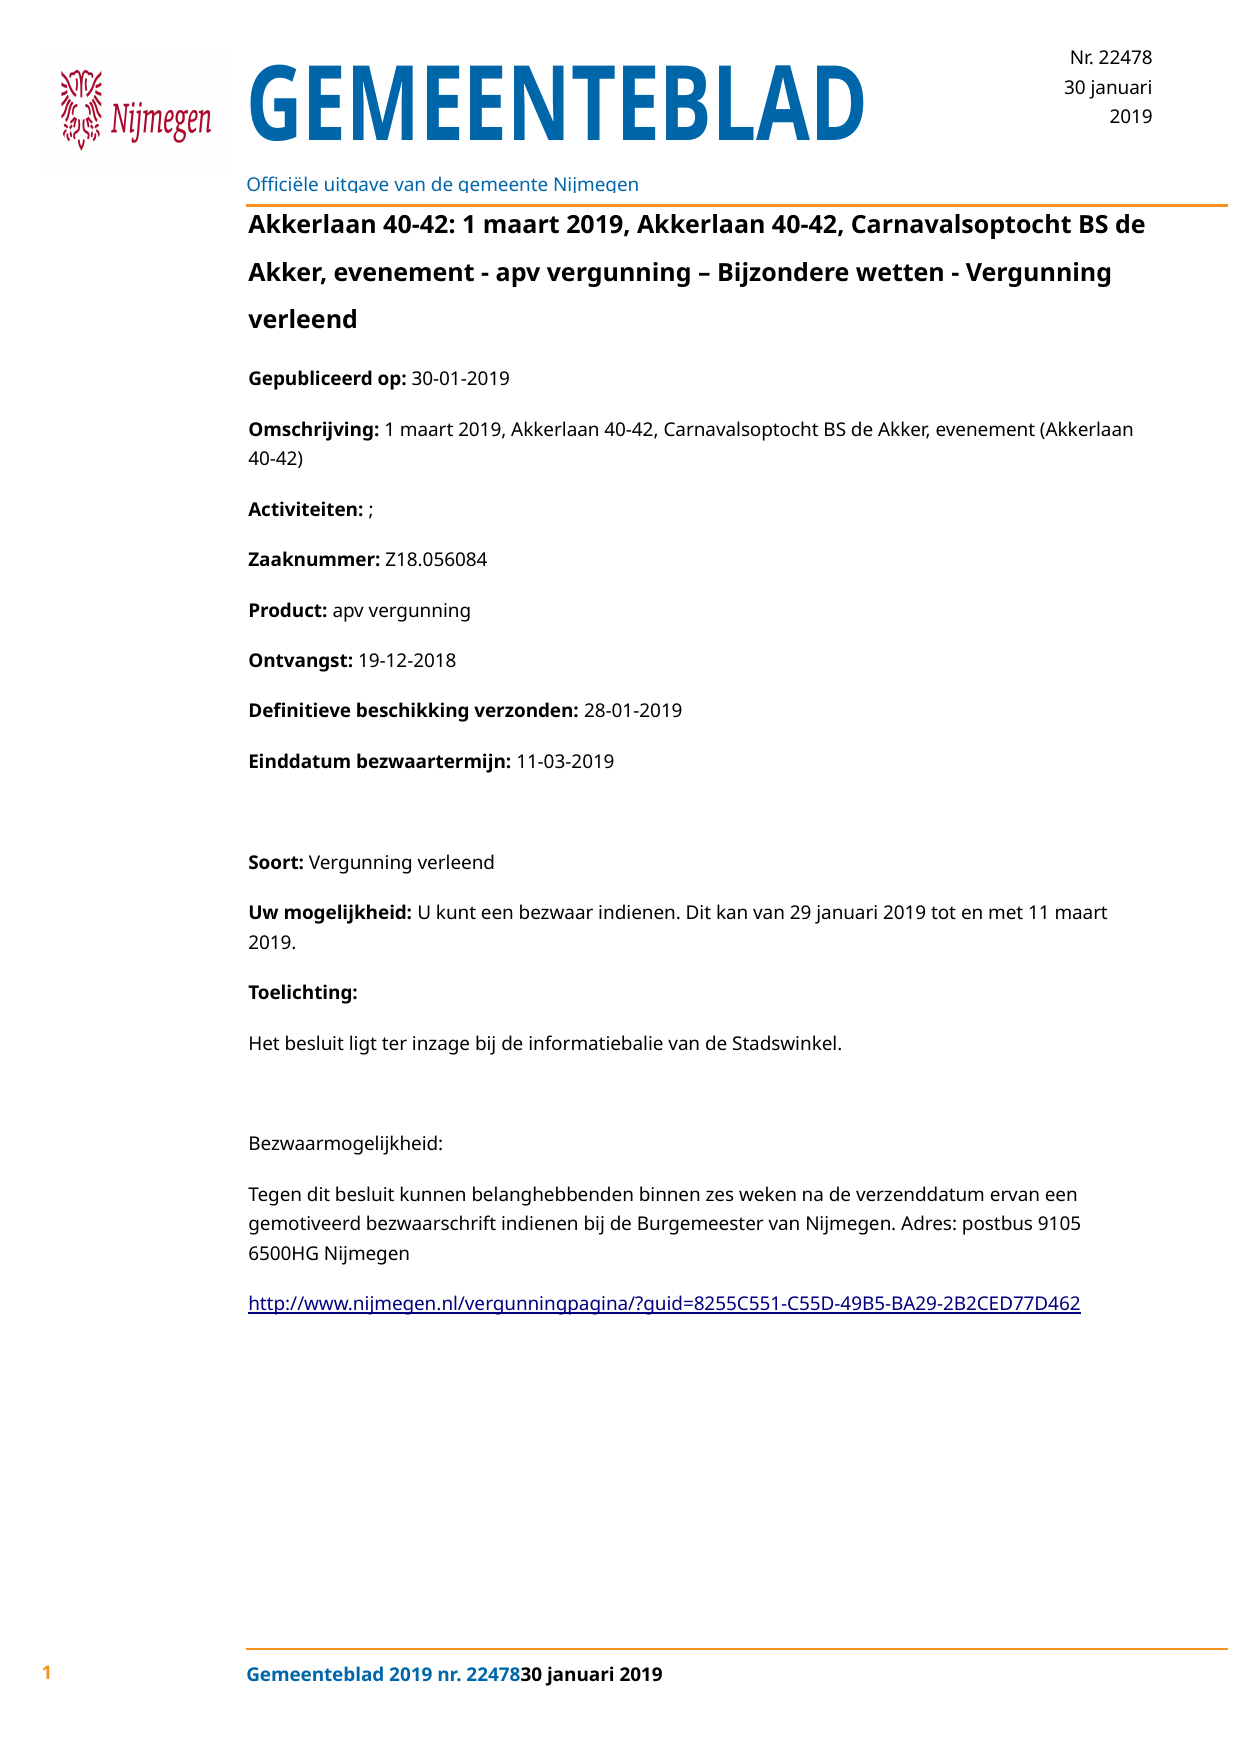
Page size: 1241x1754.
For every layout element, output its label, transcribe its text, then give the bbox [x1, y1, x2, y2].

text Gepubliceerd op: 30-01-2019 [248, 366, 1152, 391]
text Het besluit ligt ter inzage bij de informatiebalie van de Stadswinkel. [248, 1030, 1152, 1055]
text Soort: Vergunning verleend [248, 849, 1152, 874]
text Tegen dit besluit kunnen belanghebbenden binnen zes weken na de verzenddatum ervan een gemotiveerd bezwaarschrift indienen bij de Burgemeester van Nijmegen. Adres: postbus 9105 6500HG Nijmegen [248, 1181, 1152, 1266]
text Bezwaarmogelijkheid: [248, 1131, 1152, 1156]
text Toelichting: [248, 979, 1152, 1005]
picture [41, 47, 231, 172]
text Ontvangst: 19-12-2018 [248, 647, 1152, 673]
text Zaaknummer: Z18.056084 [248, 546, 1152, 572]
text Uw mogelijkheid: U kunt een bezwaar indienen. Dit kan van 29 januari 2019 tot en met 11 maart 2019. [248, 899, 1152, 954]
text Einddatum bezwaartermijn: 11-03-2019 [248, 748, 1152, 774]
text Omschrijving: 1 maart 2019, Akkerlaan 40-42, Carnavalsoptocht BS de Akker, evenement (Akkerlaan 40-42) [248, 416, 1152, 471]
text Activiteiten: ; [248, 496, 1152, 522]
text Akkerlaan 40-42: 1 maart 2019, Akkerlaan 40-42, Carnavalsoptocht BS de Akker, evenement - apv vergunning – Bijzondere wetten - Vergunning verleend [248, 207, 1152, 336]
text Definitieve beschikking verzonden: 28-01-2019 [248, 698, 1152, 723]
text Product: apv vergunning [248, 597, 1152, 622]
text http://www.nijmegen.nl/vergunningpagina/?guid=8255C551-C55D-49B5-BA29-2B2CED77D462 [248, 1291, 1152, 1316]
